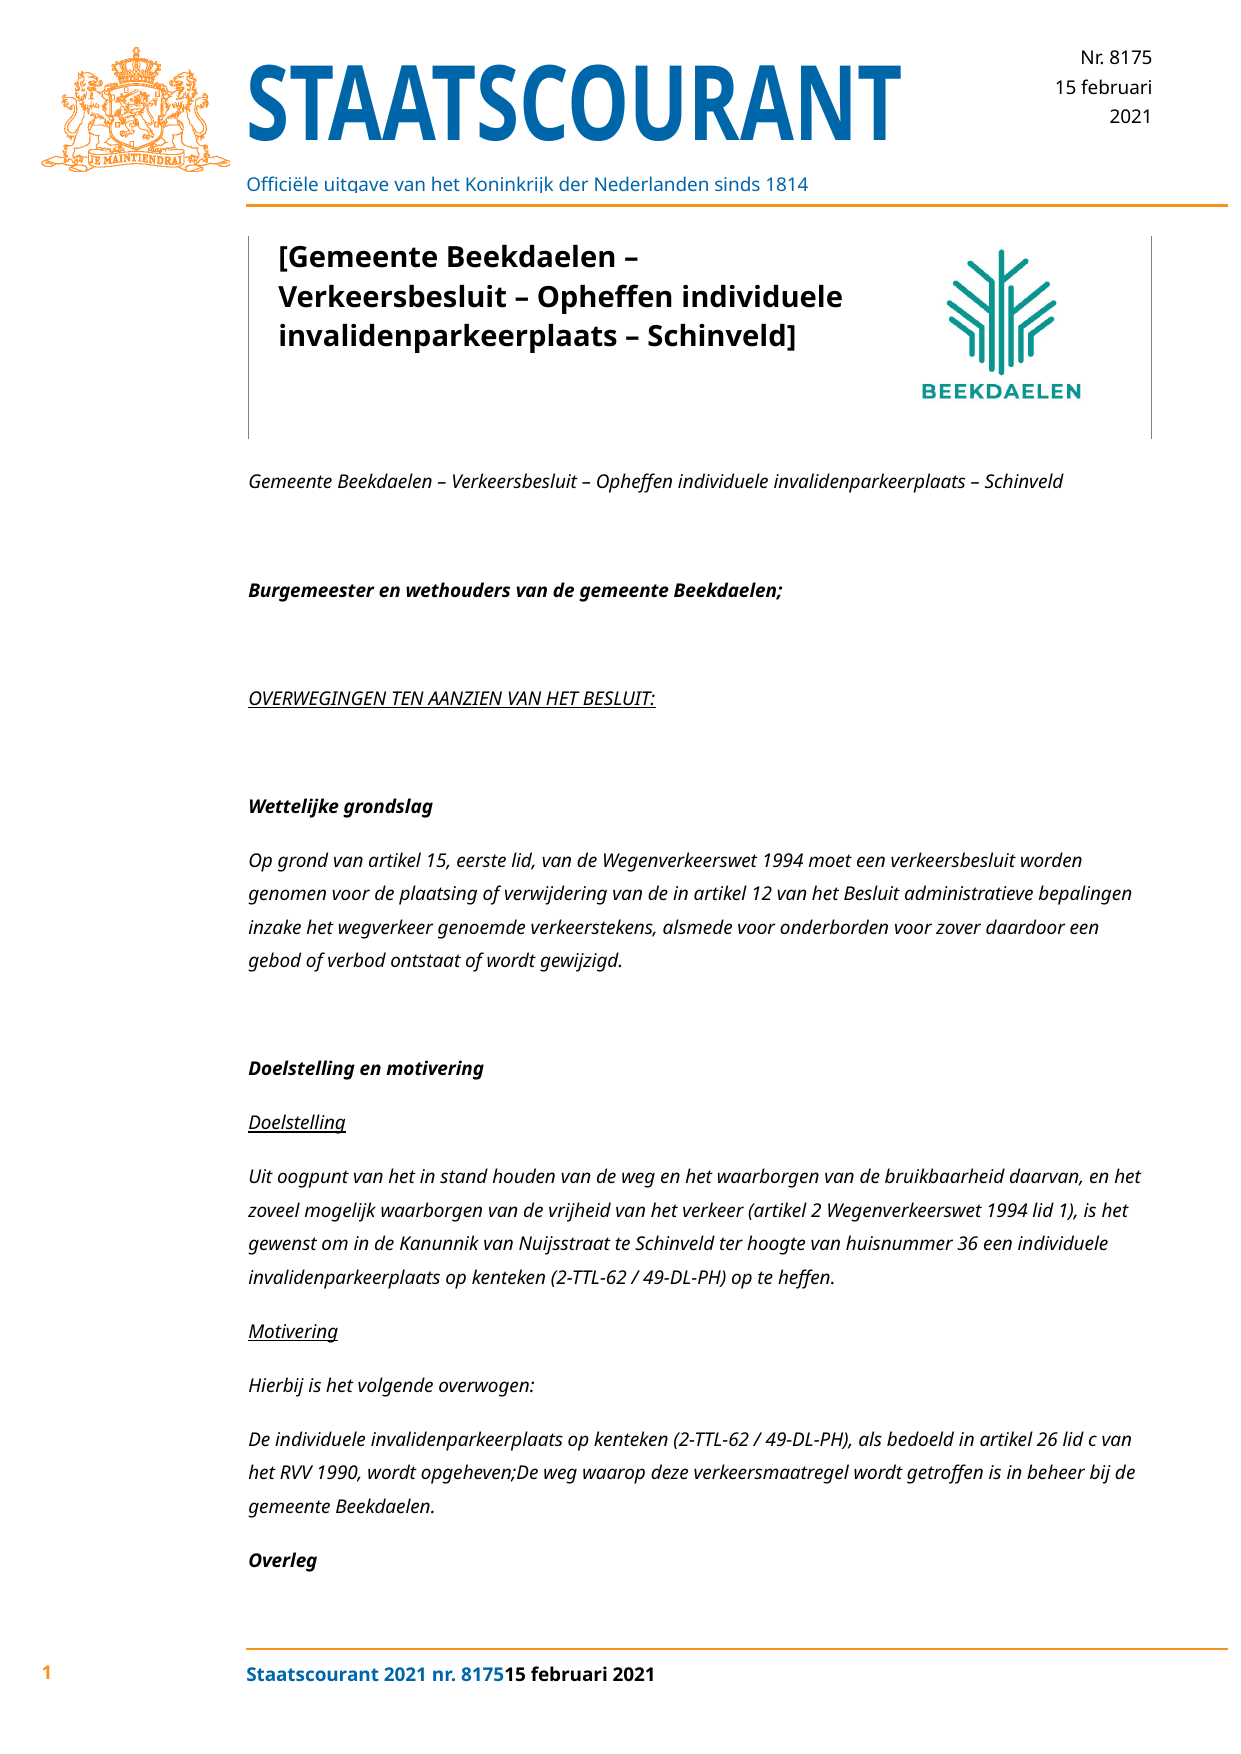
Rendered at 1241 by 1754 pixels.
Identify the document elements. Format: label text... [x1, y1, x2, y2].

table_header [1090, 236, 1151, 413]
text Doelstelling en motivering [248, 1056, 1152, 1081]
text Overleg [248, 1547, 1152, 1573]
picture [41, 47, 231, 172]
text Doelstelling [248, 1109, 1152, 1135]
text Gemeente Beekdaelen – Verkeersbesluit – Opheffen individuele invalidenparkeerplaats – Schinveld [248, 469, 1152, 494]
table_header [850, 236, 912, 413]
text Op grond van artikel 15, eerste lid, van de Wegenverkeerswet 1994 moet een verkeersbesluit worden genomen voor de plaatsing of verwijdering van de in artikel 12 van het Besluit administratieve bepalingen inzake het wegverkeer genoemde verkeerstekens, alsmede voor onderborden voor zover daardoor een gebod of verbod ontstaat of wordt gewijzigd. [248, 847, 1152, 973]
text Burgemeester en wethouders van de gemeente Beekdaelen; [248, 577, 1152, 602]
text Uit oogpunt van het in stand houden van de weg en het waarborgen van de bruikbaarheid daarvan, en het zoveel mogelijk waarborgen van de vrijheid van het verkeer (artikel 2 Wegenverkeerswet 1994 lid 1), is het gewenst om in de Kanunnik van Nuijsstraat te Schinveld ter hoogte van huisnummer 36 een individuele invalidenparkeerplaats op kenteken (2-TTL-62 / 49-DL-PH) op te heffen. [248, 1164, 1152, 1290]
text Hierbij is het volgende overwogen: [248, 1372, 1152, 1398]
text De individuele invalidenparkeerplaats op kenteken (2-TTL-62 / 49-DL-PH), als bedoeld in artikel 26 lid c van het RVV 1990, wordt opgeheven;De weg waarop deze verkeersmaatregel wordt getroffen is in beheer bij de gemeente Beekdaelen. [248, 1426, 1152, 1519]
text OVERWEGINGEN TEN AANZIEN VAN HET BESLUIT: [248, 685, 1152, 711]
text Wettelijke grondslag [248, 793, 1152, 819]
picture [912, 236, 1090, 414]
text Motivering [248, 1318, 1152, 1344]
table_header [Gemeente Beekdaelen – Verkeersbesluit – Opheffen individuele invalidenparkeerplaats – Schinveld] [249, 236, 850, 439]
table_header [850, 414, 1151, 439]
